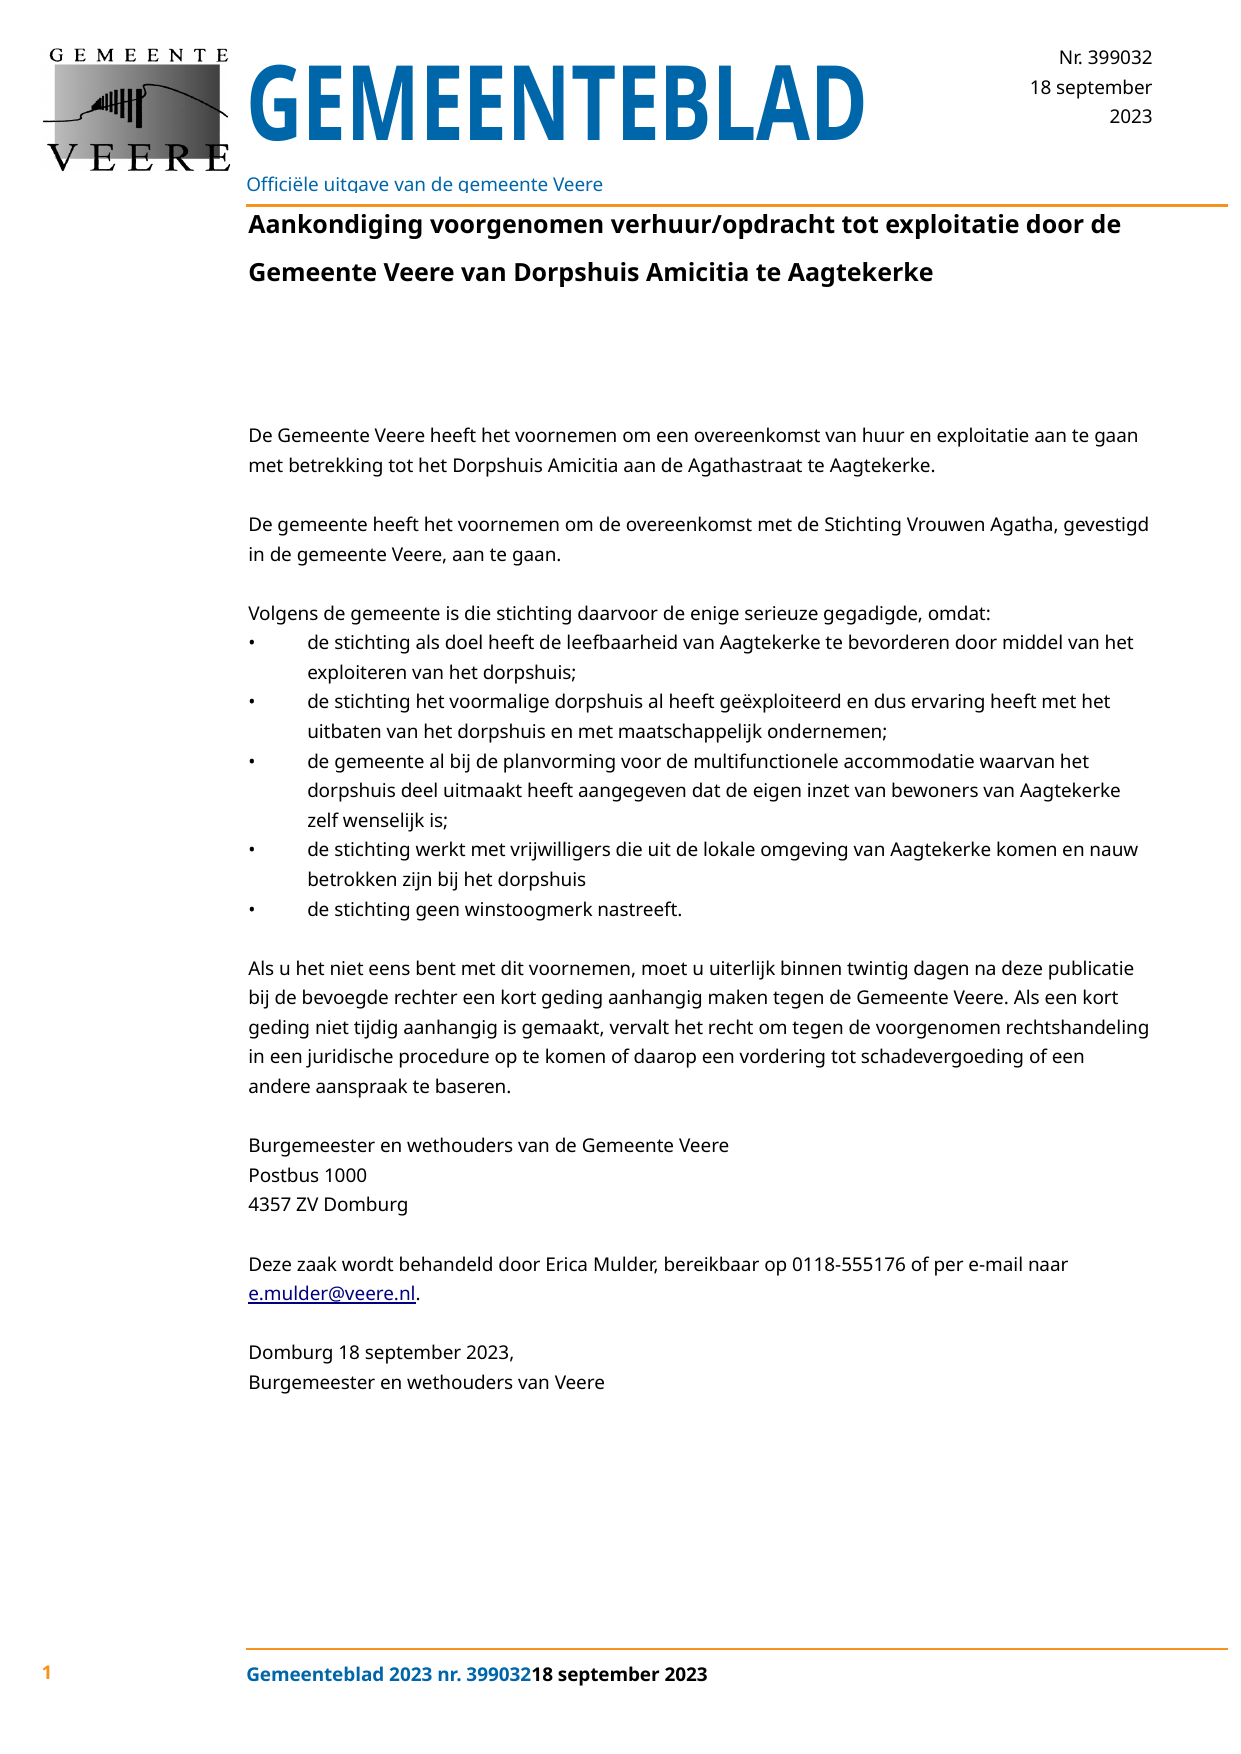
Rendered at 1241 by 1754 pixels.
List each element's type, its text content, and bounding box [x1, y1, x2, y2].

text Burgemeester en wethouders van de Gemeente Veere [248, 1132, 1152, 1158]
text Aankondiging voorgenomen verhuur/opdracht tot exploitatie door de Gemeente Veere van Dorpshuis Amicitia te Aagtekerke [248, 207, 1152, 288]
picture [41, 47, 231, 172]
text De Gemeente Veere heeft het voornemen om een overeenkomst van huur en exploitatie aan te gaan met betrekking tot het Dorpshuis Amicitia aan de Agathastraat te Aagtekerke. [248, 422, 1152, 478]
text 4357 ZV Domburg [248, 1192, 1152, 1217]
text Deze zaak wordt behandeld door Erica Mulder, bereikbaar op 0118-555176 of per e-mail naar e.mulder@veere.nl. [248, 1251, 1152, 1306]
text Als u het niet eens bent met dit voornemen, moet u uiterlijk binnen twintig dagen na deze publicatie bij de bevoegde rechter een kort geding aanhangig maken tegen de Gemeente Veere. Als een kort geding niet tijdig aanhangig is gemaakt, vervalt het recht om tegen de voorgenomen rechtshandeling in een juridische procedure op te komen of daarop een vordering tot schadevergoeding of een andere aanspraak te baseren. [248, 955, 1152, 1099]
list de stichting het voormalige dorpshuis al heeft geëxploiteerd en dus ervaring heeft met het uitbaten van het dorpshuis en met maatschappelijk ondernemen; [248, 689, 1152, 744]
text De gemeente heeft het voornemen om de overeenkomst met de Stichting Vrouwen Agatha, gevestigd in de gemeente Veere, aan te gaan. [248, 511, 1152, 567]
text Burgemeester en wethouders van Veere [248, 1369, 1152, 1395]
list de gemeente al bij de planvorming voor de multifunctionele accommodatie waarvan het dorpshuis deel uitmaakt heeft aangegeven dat de eigen inzet van bewoners van Aagtekerke zelf wenselijk is; [248, 748, 1152, 833]
list de stichting werkt met vrijwilligers die uit de lokale omgeving van Aagtekerke komen en nauw betrokken zijn bij het dorpshuis [248, 837, 1152, 892]
list de stichting als doel heeft de leefbaarheid van Aagtekerke te bevorderen door middel van het exploiteren van het dorpshuis; [248, 629, 1152, 685]
text Postbus 1000 [248, 1162, 1152, 1188]
list de stichting geen winstoogmerk nastreeft. [248, 896, 1152, 922]
text Volgens de gemeente is die stichting daarvoor de enige serieuze gegadigde, omdat: [248, 600, 1152, 626]
text Domburg 18 september 2023, [248, 1339, 1152, 1365]
